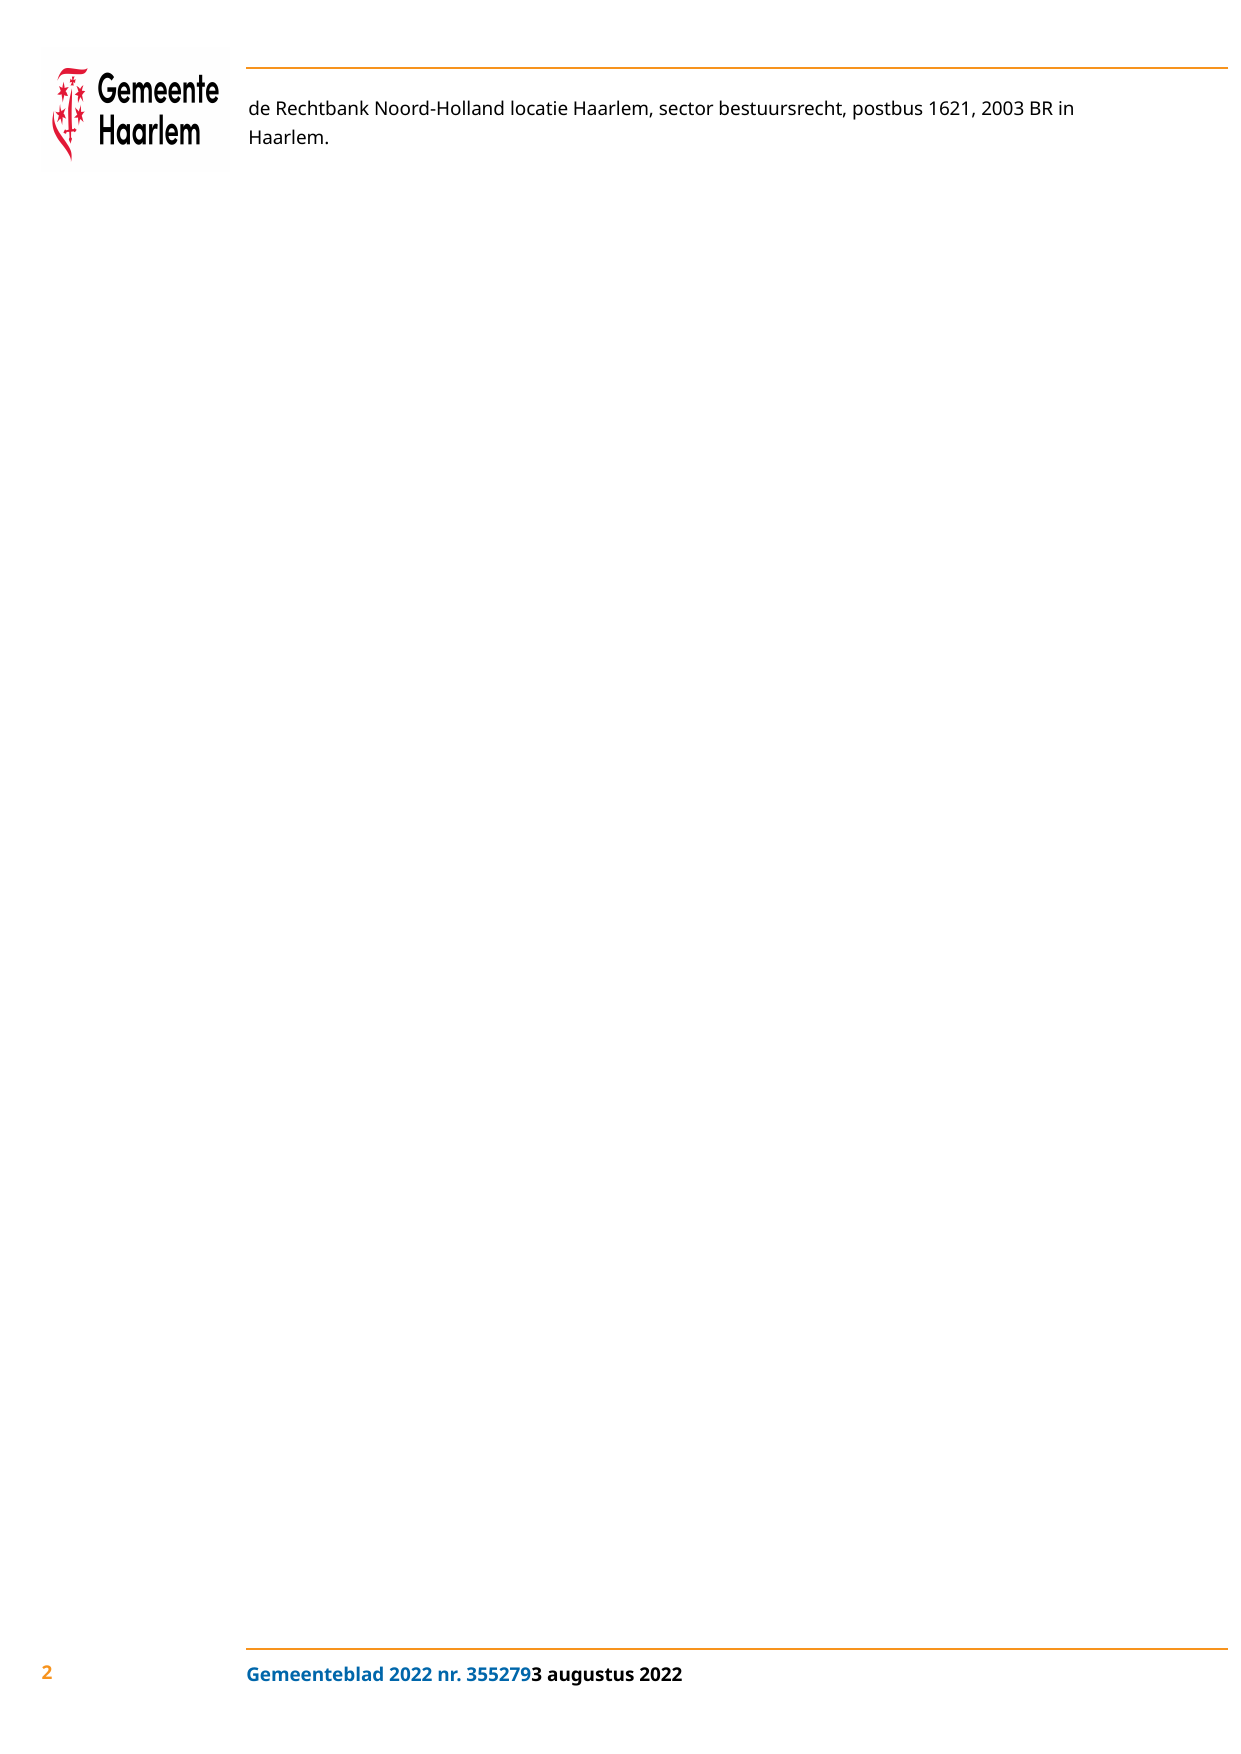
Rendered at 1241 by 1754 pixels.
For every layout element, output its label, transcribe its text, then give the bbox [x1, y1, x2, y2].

picture [41, 47, 231, 172]
text de Rechtbank Noord-Holland locatie Haarlem, sector bestuursrecht, postbus 1621, 2003 BR in Haarlem. [248, 95, 1152, 150]
